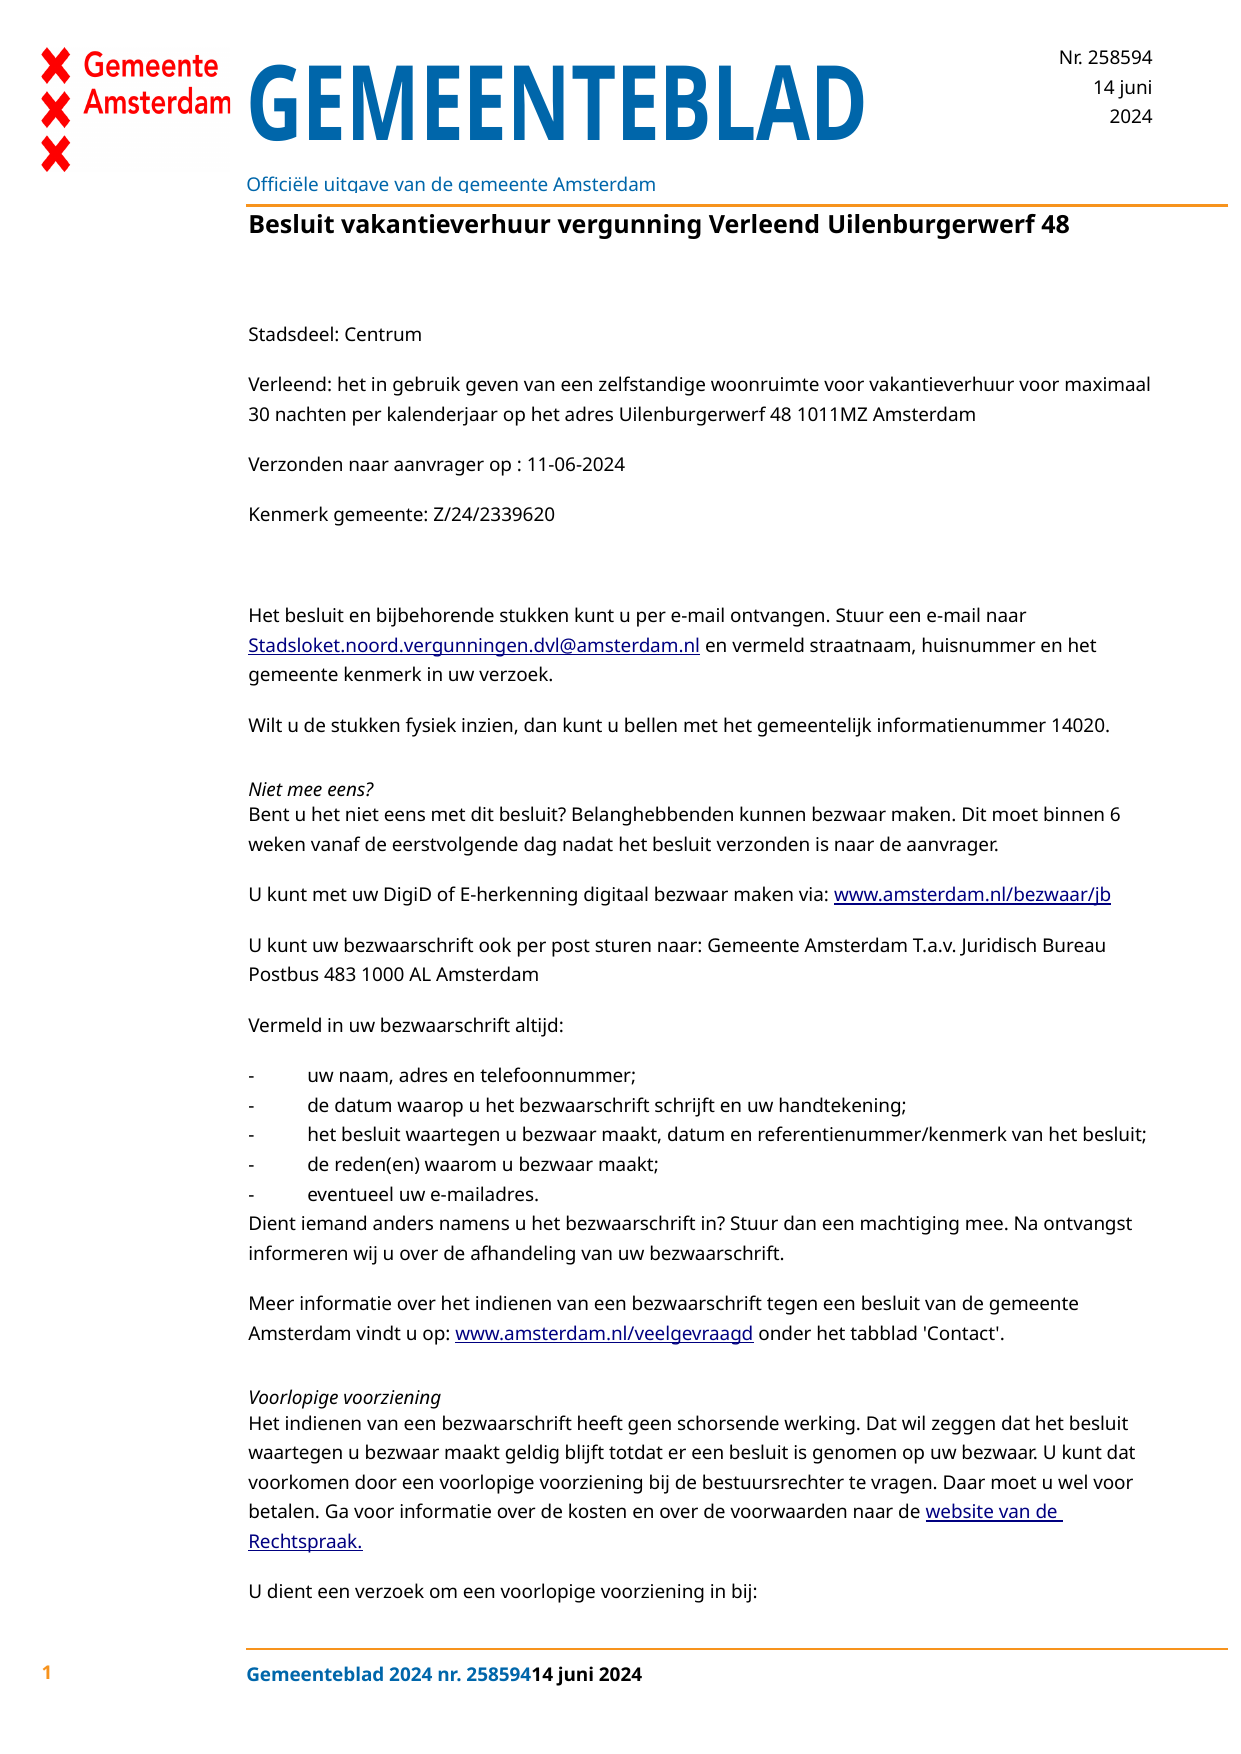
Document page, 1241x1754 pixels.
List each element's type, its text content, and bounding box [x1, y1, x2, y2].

text Voorlopige voorziening [248, 1384, 1152, 1410]
list de reden(en) waarom u bezwaar maakt; [248, 1151, 1152, 1177]
text Het indienen van een bezwaarschrift heeft geen schorsende werking. Dat wil zeggen dat het besluit waartegen u bezwaar maakt geldig blijft totdat er een besluit is genomen op uw bezwaar. U kunt dat voorkomen door een voorlopige voorziening bij de bestuursrechter te vragen. Daar moet u wel voor betalen. Ga voor informatie over de kosten en over de voorwaarden naar de website van de Rechtspraak. [248, 1410, 1152, 1554]
text Verzonden naar aanvrager op : 11-06-2024 [248, 451, 1152, 477]
text Dient iemand anders namens u het bezwaarschrift in? Stuur dan een machtiging mee. Na ontvangst informeren wij u over de afhandeling van uw bezwaarschrift. [248, 1210, 1152, 1266]
text U dient een verzoek om een voorlopige voorziening in bij: [248, 1578, 1152, 1604]
list de datum waarop u het bezwaarschrift schrijft en uw handtekening; [248, 1092, 1152, 1118]
text Besluit vakantieverhuur vergunning Verleend Uilenburgerwerf 48 [248, 207, 1152, 241]
text Wilt u de stukken fysiek inzien, dan kunt u bellen met het gemeentelijk informatienummer 14020. [248, 712, 1152, 738]
text Bent u het niet eens met dit besluit? Belanghebbenden kunnen bezwaar maken. Dit moet binnen 6 weken vanaf de eerstvolgende dag nadat het besluit verzonden is naar de aanvrager. [248, 802, 1152, 857]
text Het besluit en bijbehorende stukken kunt u per e-mail ontvangen. Stuur een e-mail naar Stadsloket.noord.vergunningen.dvl@amsterdam.nl en vermeld straatnaam, huisnummer en het gemeente kenmerk in uw verzoek. [248, 602, 1152, 687]
text Kenmerk gemeente: Z/24/2339620 [248, 502, 1152, 527]
picture [41, 47, 231, 172]
text Vermeld in uw bezwaarschrift altijd: [248, 1012, 1152, 1038]
list het besluit waartegen u bezwaar maakt, datum en referentienummer/kenmerk van het besluit; [248, 1122, 1152, 1147]
text Stadsdeel: Centrum [248, 321, 1152, 346]
text Niet mee eens? [248, 776, 1152, 802]
list eventueel uw e-mailadres. [248, 1181, 1152, 1207]
text U kunt uw bezwaarschrift ook per post sturen naar: Gemeente Amsterdam T.a.v. Juridisch Bureau Postbus 483 1000 AL Amsterdam [248, 932, 1152, 987]
text Verleend: het in gebruik geven van een zelfstandige woonruimte voor vakantieverhuur voor maximaal 30 nachten per kalenderjaar op het adres Uilenburgerwerf 48 1011MZ Amsterdam [248, 371, 1152, 426]
list uw naam, adres en telefoonnummer; [248, 1062, 1152, 1088]
text U kunt met uw DigiD of E-herkenning digitaal bezwaar maken via: www.amsterdam.nl/bezwaar/jb [248, 882, 1152, 907]
text Meer informatie over het indienen van een bezwaarschrift tegen een besluit van de gemeente Amsterdam vindt u op: www.amsterdam.nl/veelgevraagd onder het tabblad 'Contact'. [248, 1290, 1152, 1346]
